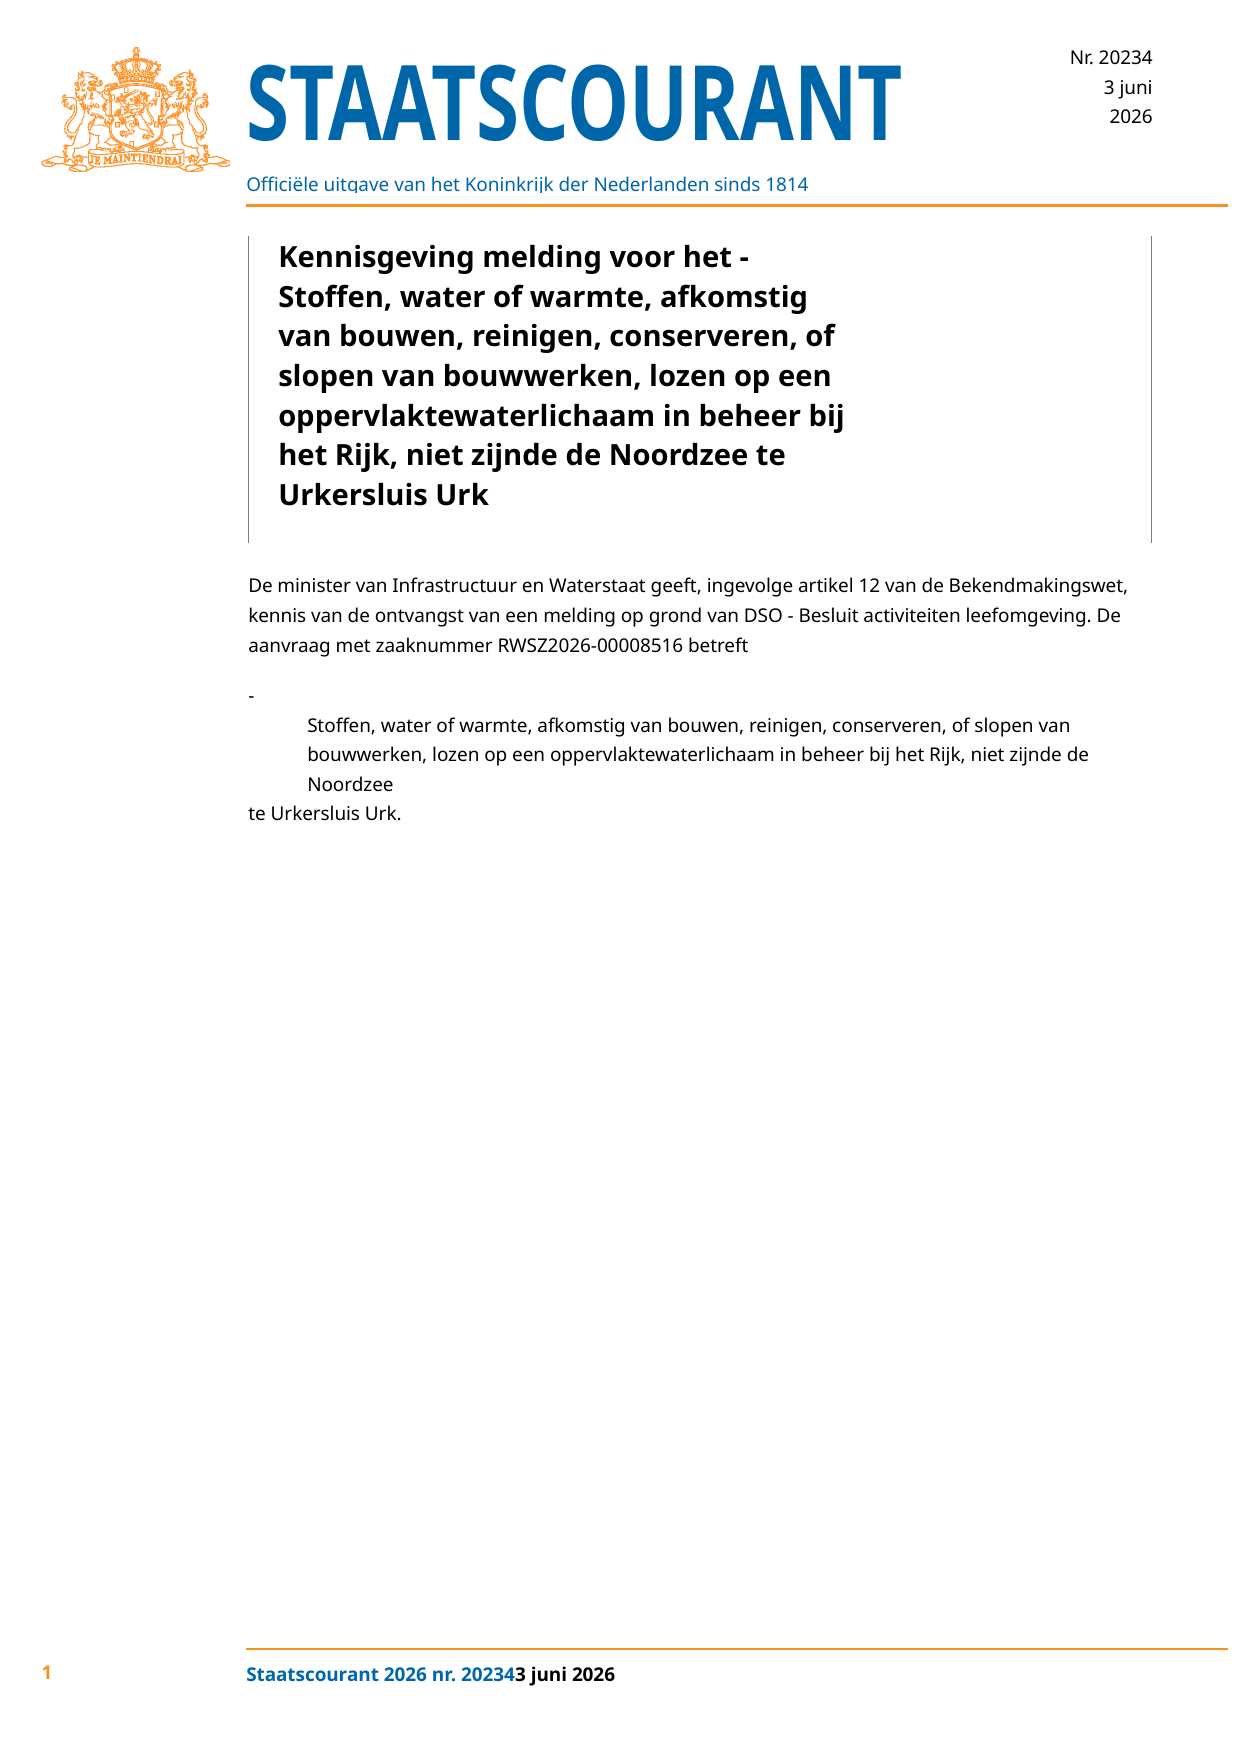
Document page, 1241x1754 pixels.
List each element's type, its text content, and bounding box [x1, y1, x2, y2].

table_header Kennisgeving melding voor het -Stoffen, water of warmte, afkomstig van bouwen, reinigen, conserveren, of slopen van bouwwerken, lozen op een oppervlaktewaterlichaam in beheer bij het Rijk, niet zijnde de Noordzee te Urkersluis Urk [249, 236, 850, 543]
picture [912, 236, 1090, 414]
table_header [850, 414, 1151, 543]
list Stoffen, water of warmte, afkomstig van bouwen, reinigen, conserveren, of slopen van bouwwerken, lozen op een oppervlaktewaterlichaam in beheer bij het Rijk, niet zijnde de Noordzee [248, 712, 1152, 797]
text te Urkersluis Urk. [248, 801, 1152, 826]
table_header [1090, 236, 1151, 413]
text De minister van Infrastructuur en Waterstaat geeft, ingevolge artikel 12 van de Bekendmakingswet, kennis van de ontvangst van een melding op grond van DSO - Besluit activiteiten leefomgeving. De aanvraag met zaaknummer RWSZ2026-00008516 betreft [248, 573, 1152, 658]
table_header [850, 236, 912, 413]
picture [41, 47, 231, 172]
